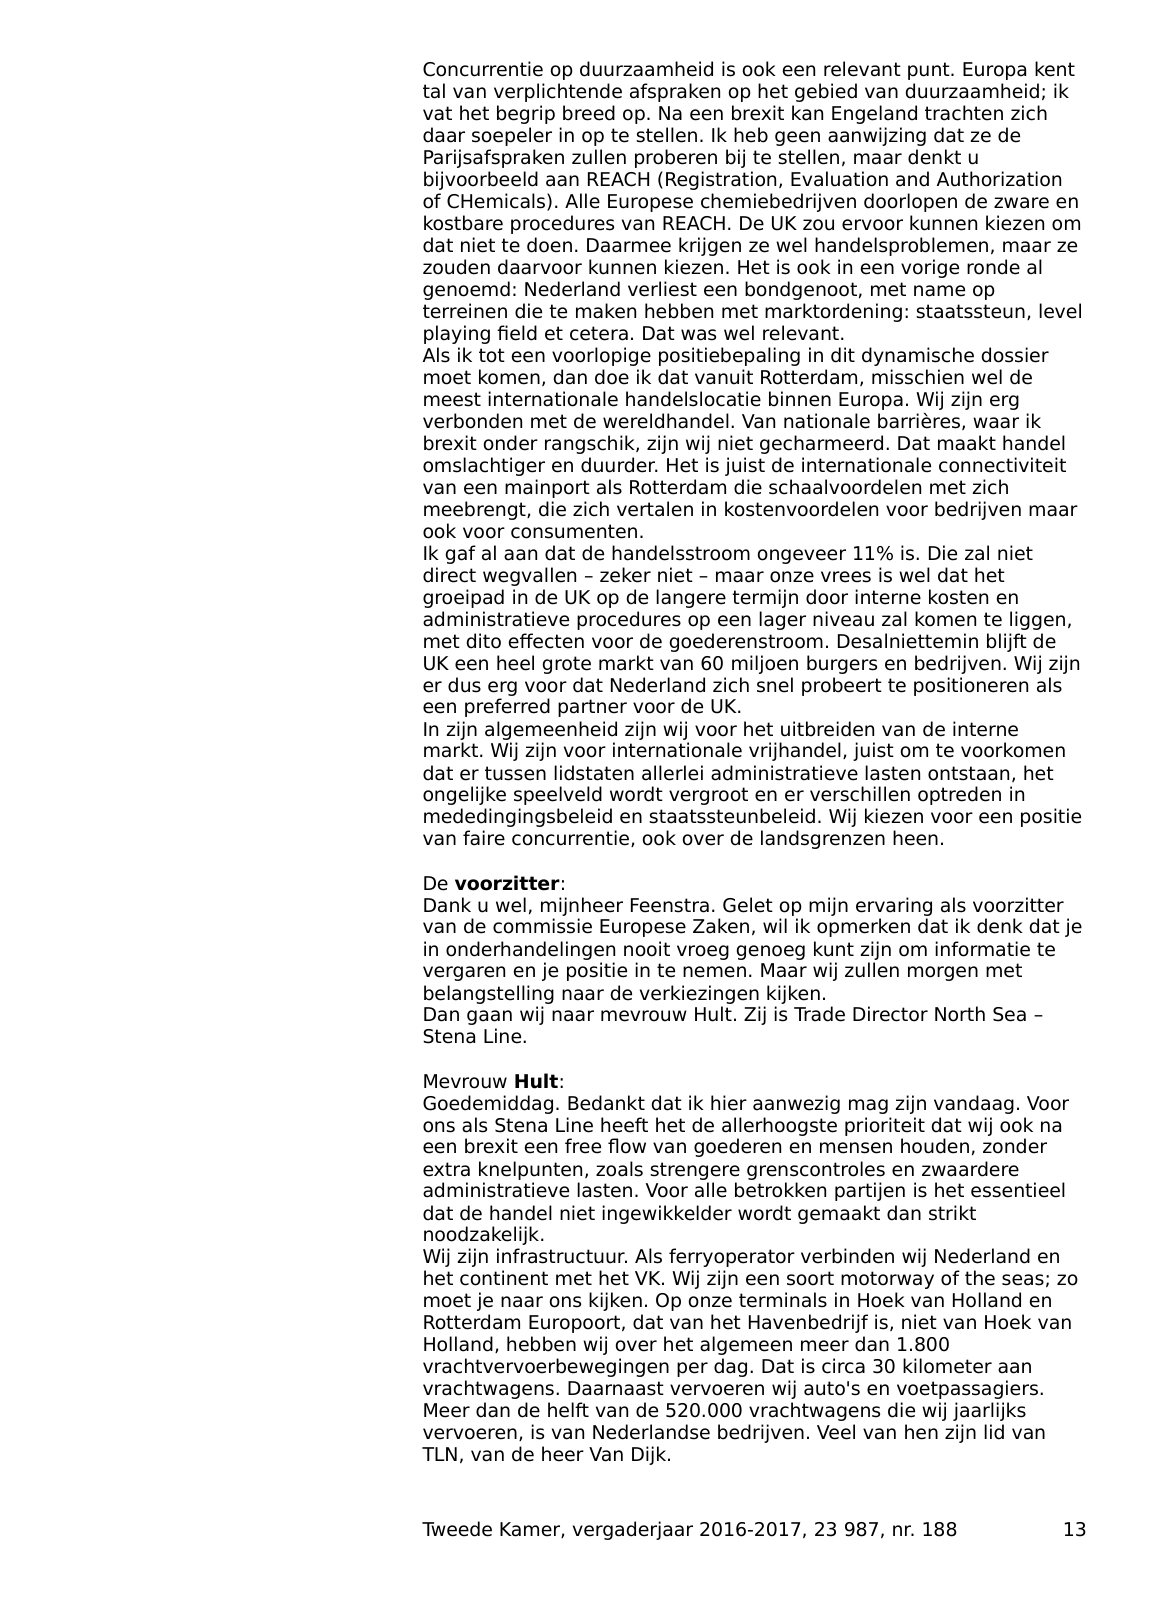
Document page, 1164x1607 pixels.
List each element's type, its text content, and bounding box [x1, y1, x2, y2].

text Dan gaan wij naar mevrouw Hult. Zij is Trade Director North Sea – Stena Line. [422, 1004, 1087, 1048]
text Concurrentie op duurzaamheid is ook een relevant punt. Europa kent tal van verplichtende afspraken op het gebied van duurzaamheid; ik vat het begrip breed op. Na een brexit kan Engeland trachten zich daar soepeler in op te stellen. Ik heb geen aanwijzing dat ze de Parijsafspraken zullen proberen bij te stellen, maar denkt u bijvoorbeeld aan REACH (Registration, Evaluation and Authorization of CHemicals). Alle Europese chemiebedrijven doorlopen de zware en kostbare procedures van REACH. De UK zou ervoor kunnen kiezen om dat niet te doen. Daarmee krijgen ze wel handelsproblemen, maar ze zouden daarvoor kunnen kiezen. Het is ook in een vorige ronde al genoemd: Nederland verliest een bondgenoot, met name op terreinen die te maken hebben met marktordening: staatssteun, level playing field et cetera. Dat was wel relevant. [422, 59, 1087, 345]
text Goedemiddag. Bedankt dat ik hier aanwezig mag zijn vandaag. Voor ons als Stena Line heeft het de allerhoogste prioriteit dat wij ook na een brexit een free flow van goederen en mensen houden, zonder extra knelpunten, zoals strengere grenscontroles en zwaardere administratieve lasten. Voor alle betrokken partijen is het essentieel dat de handel niet ingewikkelder wordt gemaakt dan strikt noodzakelijk. [422, 1092, 1087, 1246]
text De voorzitter: [422, 872, 1087, 894]
text Als ik tot een voorlopige positiebepaling in dit dynamische dossier moet komen, dan doe ik dat vanuit Rotterdam, misschien wel de meest internationale handelslocatie binnen Europa. Wij zijn erg verbonden met de wereldhandel. Van nationale barrières, waar ik brexit onder rangschik, zijn wij niet gecharmeerd. Dat maakt handel omslachtiger en duurder. Het is juist de internationale connectiviteit van een mainport als Rotterdam die schaalvoordelen met zich meebrengt, die zich vertalen in kostenvoordelen voor bedrijven maar ook voor consumenten. [422, 345, 1087, 543]
text Wij zijn infrastructuur. Als ferryoperator verbinden wij Nederland en het continent met het VK. Wij zijn een soort motorway of the seas; zo moet je naar ons kijken. Op onze terminals in Hoek van Holland en Rotterdam Europoort, dat van het Havenbedrijf is, niet van Hoek van Holland, hebben wij over het algemeen meer dan 1.800 vrachtvervoerbewegingen per dag. Dat is circa 30 kilometer aan vrachtwagens. Daarnaast vervoeren wij auto's en voetpassagiers. Meer dan de helft van de 520.000 vrachtwagens die wij jaarlijks vervoeren, is van Nederlandse bedrijven. Veel van hen zijn lid van TLN, van de heer Van Dijk. [422, 1246, 1087, 1466]
text Ik gaf al aan dat de handelsstroom ongeveer 11% is. Die zal niet direct wegvallen – zeker niet – maar onze vrees is wel dat het groeipad in de UK op de langere termijn door interne kosten en administratieve procedures op een lager niveau zal komen te liggen, met dito effecten voor de goederenstroom. Desalniettemin blijft de UK een heel grote markt van 60 miljoen burgers en bedrijven. Wij zijn er dus erg voor dat Nederland zich snel probeert te positioneren als een preferred partner voor de UK. [422, 543, 1087, 718]
text Dank u wel, mijnheer Feenstra. Gelet op mijn ervaring als voorzitter van de commissie Europese Zaken, wil ik opmerken dat ik denk dat je in onderhandelingen nooit vroeg genoeg kunt zijn om informatie te vergaren en je positie in te nemen. Maar wij zullen morgen met belangstelling naar de verkiezingen kijken. [422, 894, 1087, 1004]
text In zijn algemeenheid zijn wij voor het uitbreiden van de interne markt. Wij zijn voor internationale vrijhandel, juist om te voorkomen dat er tussen lidstaten allerlei administratieve lasten ontstaan, het ongelijke speelveld wordt vergroot en er verschillen optreden in mededingingsbeleid en staatssteunbeleid. Wij kiezen voor een positie van faire concurrentie, ook over de landsgrenzen heen. [422, 718, 1087, 850]
text Mevrouw Hult: [422, 1071, 1087, 1092]
